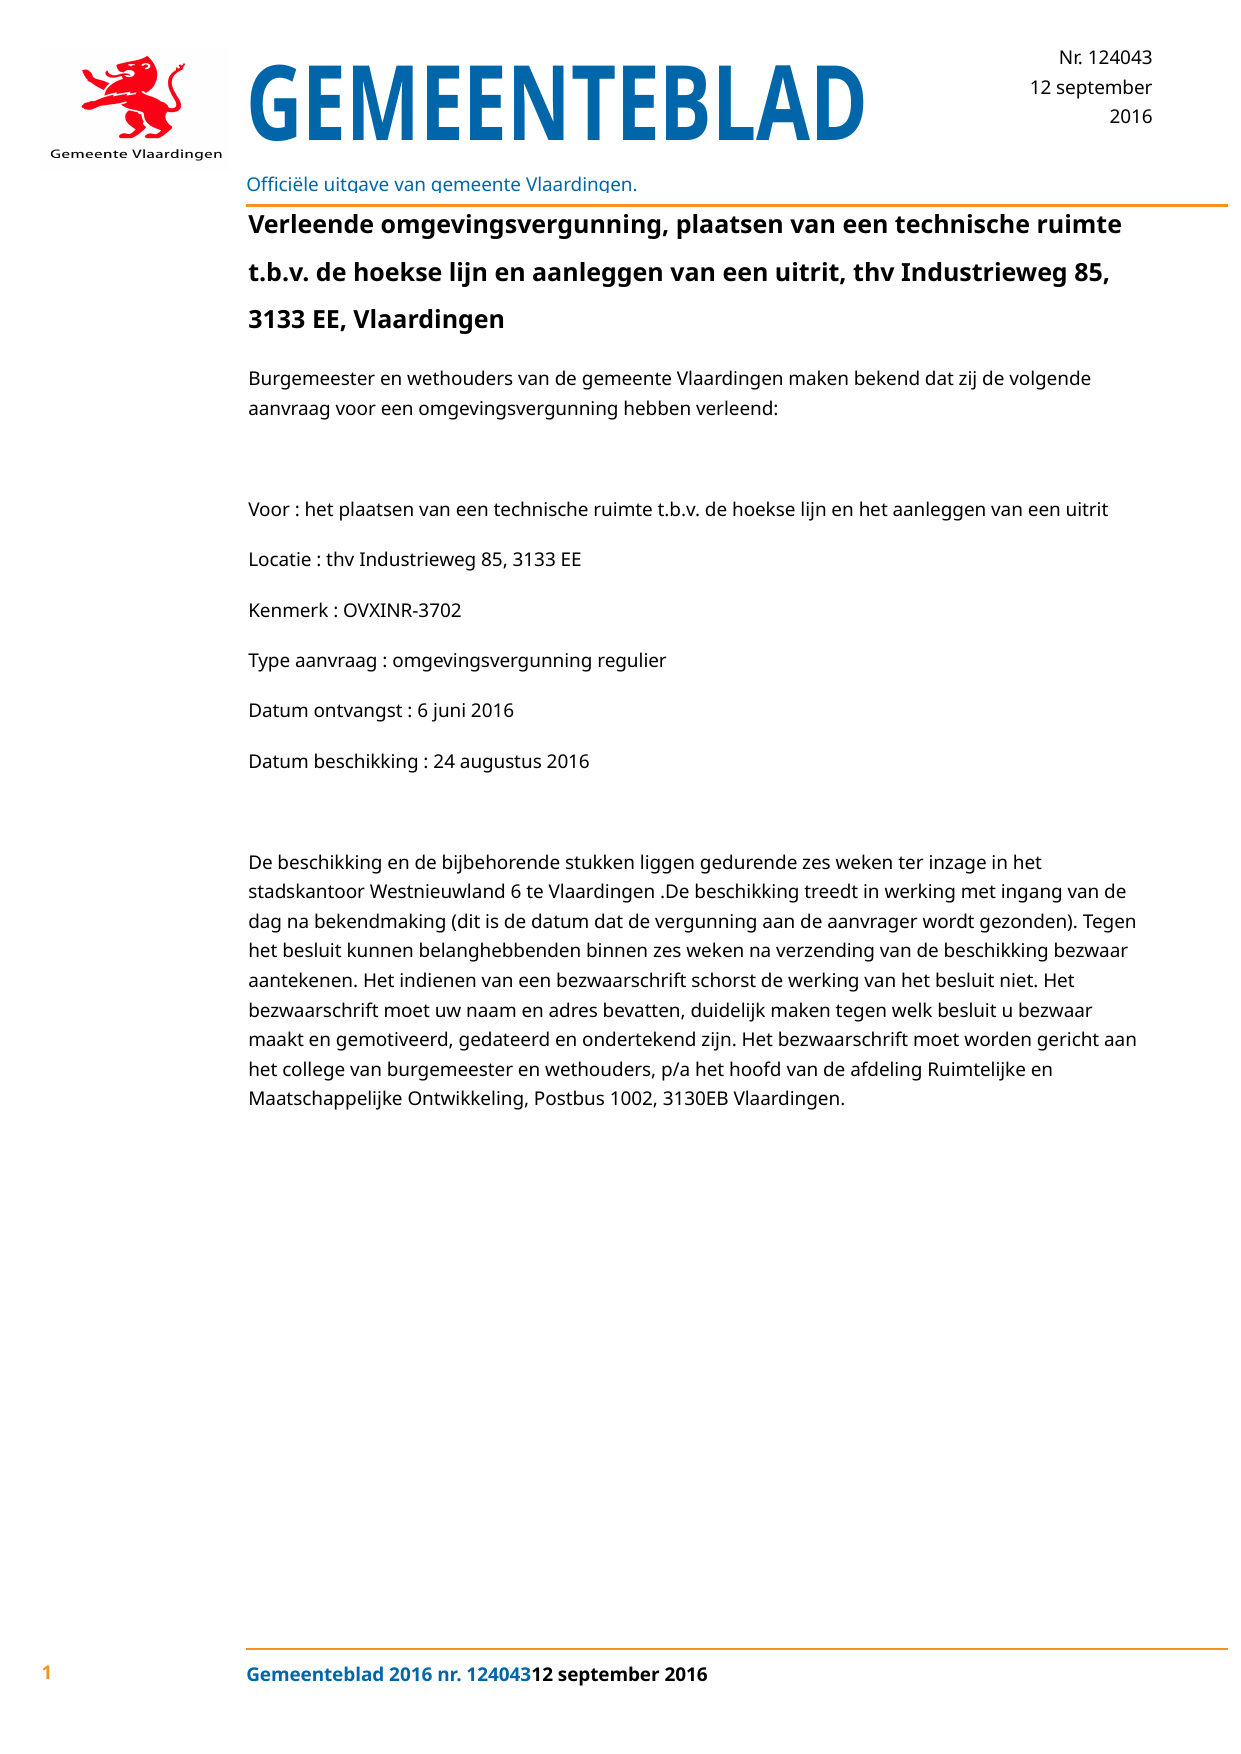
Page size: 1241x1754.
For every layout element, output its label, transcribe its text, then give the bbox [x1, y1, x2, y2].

text Verleende omgevingsvergunning, plaatsen van een technische ruimte t.b.v. de hoekse lijn en aanleggen van een uitrit, thv Industrieweg 85, 3133 EE, Vlaardingen [248, 207, 1152, 336]
text Kenmerk : OVXINR-3702 [248, 597, 1152, 622]
text Datum ontvangst : 6 juni 2016 [248, 698, 1152, 723]
text De beschikking en de bijbehorende stukken liggen gedurende zes weken ter inzage in het stadskantoor Westnieuwland 6 te Vlaardingen .De beschikking treedt in werking met ingang van de dag na bekendmaking (dit is de datum dat de vergunning aan de aanvrager wordt gezonden). Tegen het besluit kunnen belanghebbenden binnen zes weken na verzending van de beschikking bezwaar aantekenen. Het indienen van een bezwaarschrift schorst de werking van het besluit niet. Het bezwaarschrift moet uw naam en adres bevatten, duidelijk maken tegen welk besluit u bezwaar maakt en gemotiveerd, gedateerd en ondertekend zijn. Het bezwaarschrift moet worden gericht aan het college van burgemeester en wethouders, p/a het hoofd van de afdeling Ruimtelijke en Maatschappelijke Ontwikkeling, Postbus 1002, 3130EB Vlaardingen. [248, 849, 1152, 1111]
text Burgemeester en wethouders van de gemeente Vlaardingen maken bekend dat zij de volgende aanvraag voor een omgevingsvergunning hebben verleend: [248, 366, 1152, 421]
text Type aanvraag : omgevingsvergunning regulier [248, 647, 1152, 673]
text Locatie : thv Industrieweg 85, 3133 EE [248, 546, 1152, 572]
text Datum beschikking : 24 augustus 2016 [248, 748, 1152, 774]
picture [41, 47, 231, 172]
text Voor : het plaatsen van een technische ruimte t.b.v. de hoekse lijn en het aanleggen van een uitrit [248, 496, 1152, 522]
